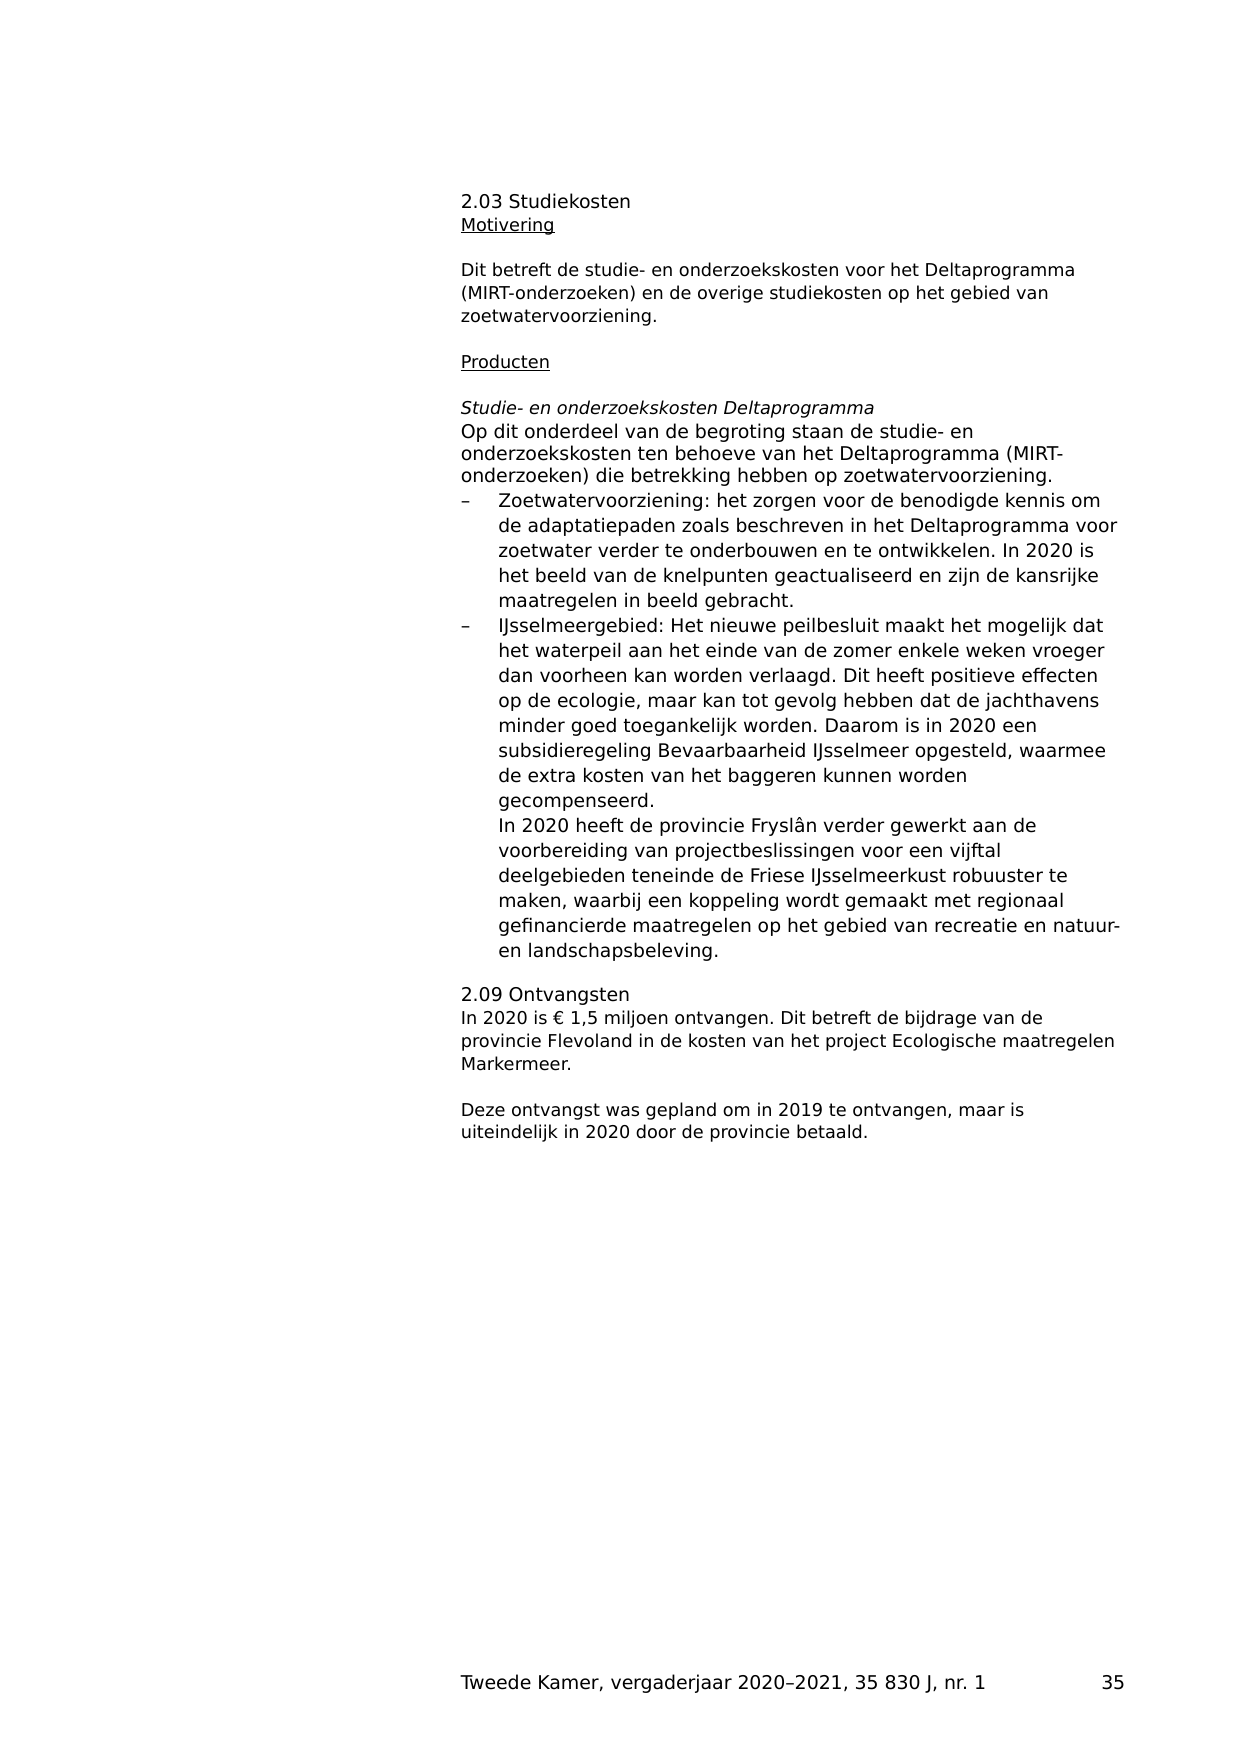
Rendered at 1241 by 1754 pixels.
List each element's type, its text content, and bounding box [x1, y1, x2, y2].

text In 2020 is € 1,5 miljoen ontvangen. Dit betreft de bijdrage van de provincie Flevoland in de kosten van het project Ecologische maatregelen Markermeer. [461, 1006, 1125, 1075]
text Studie- en onderzoekskosten Deltaprogramma [461, 396, 1125, 419]
text Producten [461, 350, 1125, 373]
list In 2020 heeft de provincie Fryslân verder gewerkt aan de voorbereiding van projectbeslissingen voor een vijftal deelgebieden teneinde de Friese IJsselmeerkust robuuster te maken, waarbij een koppeling wordt gemaakt met regionaal gefinancierde maatregelen op het gebied van recreatie en natuur- en landschapsbeleving. [461, 812, 1125, 962]
title 2.09 Ontvangsten [461, 984, 1125, 1006]
title 2.03 Studiekosten [461, 191, 1125, 213]
text Motivering [461, 213, 1125, 236]
list Zoetwatervoorziening: het zorgen voor de benodigde kennis om de adaptatiepaden zoals beschreven in het Deltaprogramma voor zoetwater verder te onderbouwen en te ontwikkelen. In 2020 is het beeld van de knelpunten geactualiseerd en zijn de kansrijke maatregelen in beeld gebracht. [461, 487, 1125, 612]
list IJsselmeergebied: Het nieuwe peilbesluit maakt het mogelijk dat het waterpeil aan het einde van de zomer enkele weken vroeger dan voorheen kan worden verlaagd. Dit heeft positieve effecten op de ecologie, maar kan tot gevolg hebben dat de jachthavens minder goed toegankelijk worden. Daarom is in 2020 een subsidieregeling Bevaarbaarheid IJsselmeer opgesteld, waarmee de extra kosten van het baggeren kunnen worden gecompenseerd. [461, 612, 1125, 812]
text Op dit onderdeel van de begroting staan de studie- en onderzoekskosten ten behoeve van het Deltaprogramma (MIRT-onderzoeken) die betrekking hebben op zoetwatervoorziening. [461, 421, 1125, 487]
text Deze ontvangst was gepland om in 2019 te ontvangen, maar is uiteindelijk in 2020 door de provincie betaald. [461, 1098, 1125, 1143]
text Dit betreft de studie- en onderzoekskosten voor het Deltaprogramma (MIRT-onderzoeken) en de overige studiekosten op het gebied van zoetwatervoorziening. [461, 258, 1125, 327]
